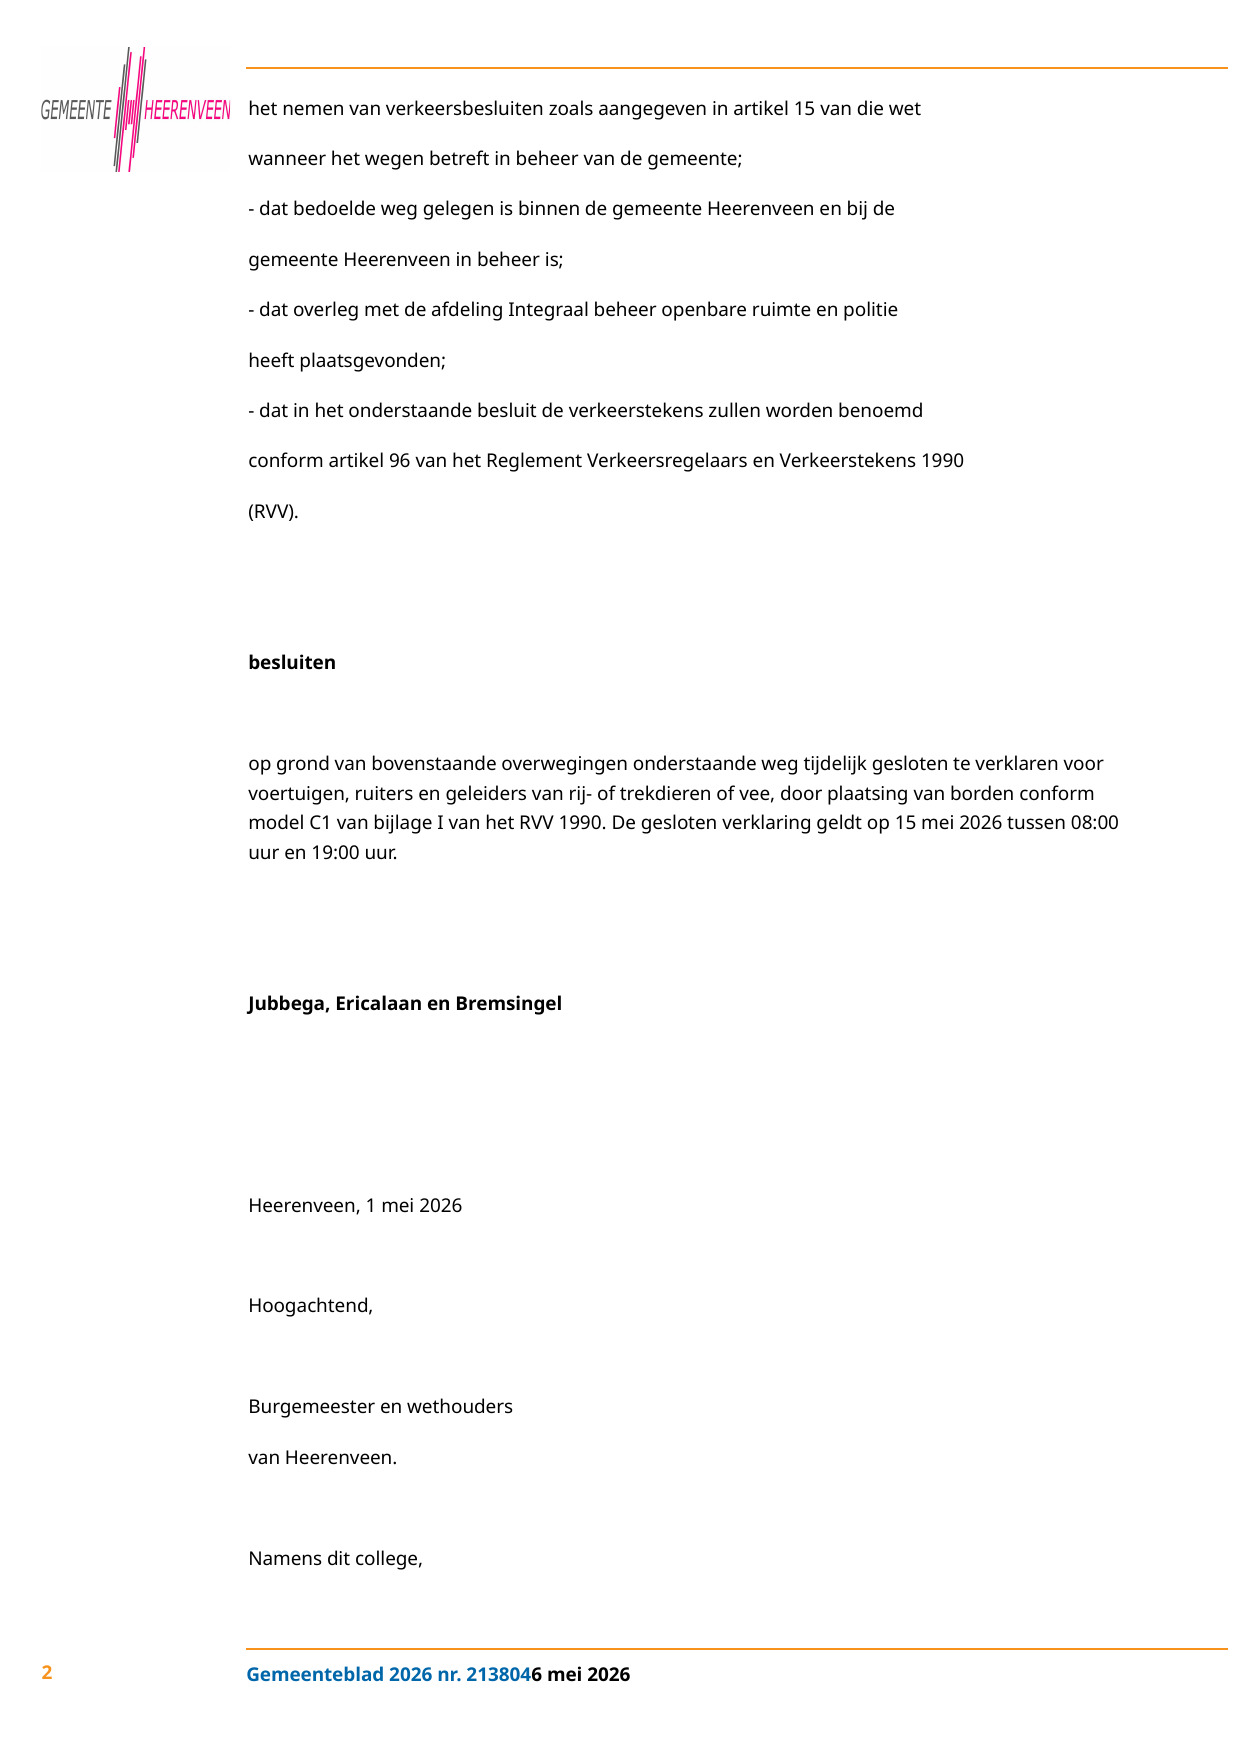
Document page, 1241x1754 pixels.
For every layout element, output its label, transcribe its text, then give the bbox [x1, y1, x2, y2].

text Burgemeester en wethouders [248, 1393, 1152, 1419]
text van Heerenveen. [248, 1444, 1152, 1470]
text Jubbega, Ericalaan en Bremsingel [248, 990, 1152, 1016]
text - dat overleg met de afdeling Integraal beheer openbare ruimte en politie [248, 296, 1152, 322]
text Namens dit college, [248, 1545, 1152, 1571]
picture [41, 47, 231, 172]
text - dat bedoelde weg gelegen is binnen de gemeente Heerenveen en bij de [248, 196, 1152, 221]
text - dat in het onderstaande besluit de verkeerstekens zullen worden benoemd [248, 397, 1152, 423]
text op grond van bovenstaande overwegingen onderstaande weg tijdelijk gesloten te verklaren voor voertuigen, ruiters en geleiders van rij- of trekdieren of vee, door plaatsing van borden conform model C1 van bijlage I van het RVV 1990. De gesloten verklaring geldt op 15 mei 2026 tussen 08:00 uur en 19:00 uur. [248, 750, 1152, 865]
text gemeente Heerenveen in beheer is; [248, 246, 1152, 272]
text wanneer het wegen betreft in beheer van de gemeente; [248, 145, 1152, 171]
text Heerenveen, 1 mei 2026 [248, 1192, 1152, 1218]
text (RVV). [248, 498, 1152, 524]
text Hoogachtend, [248, 1293, 1152, 1318]
text conform artikel 96 van het Reglement Verkeersregelaars en Verkeerstekens 1990 [248, 448, 1152, 473]
text heeft plaatsgevonden; [248, 347, 1152, 373]
text het nemen van verkeersbesluiten zoals aangegeven in artikel 15 van die wet [248, 95, 1152, 121]
text besluiten [248, 649, 1152, 675]
